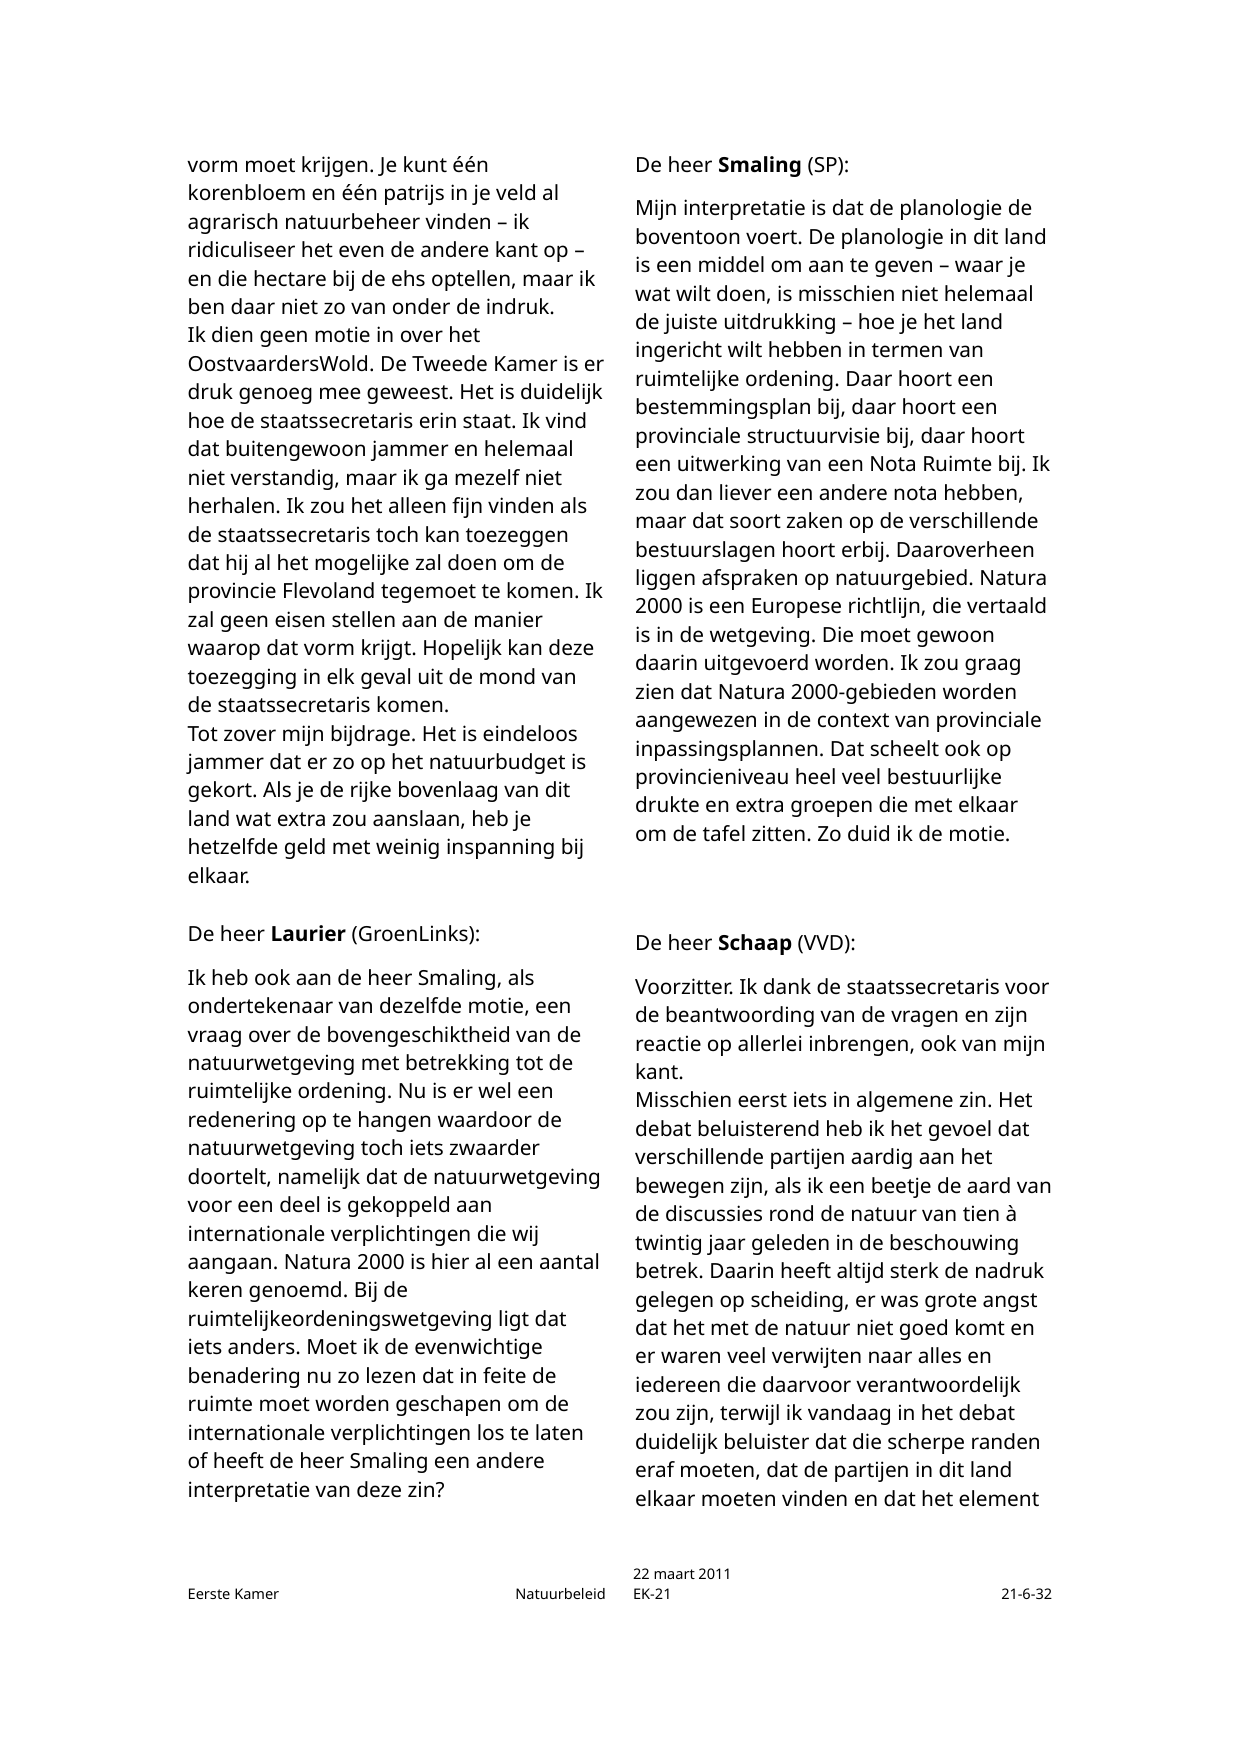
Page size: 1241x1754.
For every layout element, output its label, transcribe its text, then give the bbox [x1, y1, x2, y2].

text vorm moet krijgen. Je kunt één korenbloem en één patrijs in je veld al agrarisch natuurbeheer vinden – ik ridiculiseer het even de andere kant op – en die hectare bij de ehs optellen, maar ik ben daar niet zo van onder de indruk. [187, 150, 605, 321]
text Misschien eerst iets in algemene zin. Het debat beluisterend heb ik het gevoel dat verschillende partijen aardig aan het bewegen zijn, als ik een beetje de aard van de discussies rond de natuur van tien à twintig jaar geleden in de beschouwing betrek. Daarin heeft altijd sterk de nadruk gelegen op scheiding, er was grote angst dat het met de natuur niet goed komt en er waren veel verwijten naar alles en iedereen die daarvoor verantwoordelijk zou zijn, terwijl ik vandaag in het debat duidelijk beluister dat die scherpe randen eraf moeten, dat de partijen in dit land elkaar moeten vinden en dat het element [635, 1086, 1053, 1512]
text Ik dien geen motie in over het OostvaardersWold. De Tweede Kamer is er druk genoeg mee geweest. Het is duidelijk hoe de staatssecretaris erin staat. Ik vind dat buitengewoon jammer en helemaal niet verstandig, maar ik ga mezelf niet herhalen. Ik zou het alleen fijn vinden als de staatssecretaris toch kan toezeggen dat hij al het mogelijke zal doen om de provincie Flevoland tegemoet te komen. Ik zal geen eisen stellen aan de manier waarop dat vorm krijgt. Hopelijk kan deze toezegging in elk geval uit de mond van de staatssecretaris komen. [187, 321, 605, 719]
text De heer Smaling (SP): [635, 150, 1053, 178]
text Voorzitter. Ik dank de staatssecretaris voor de beantwoording van de vragen en zijn reactie op allerlei inbrengen, ook van mijn kant. [635, 972, 1053, 1086]
text De heer Schaap (VVD): [635, 928, 1053, 957]
text De heer Laurier (GroenLinks): [187, 919, 605, 948]
text Ik heb ook aan de heer Smaling, als ondertekenaar van dezelfde motie, een vraag over de bovengeschiktheid van de natuurwetgeving met betrekking tot de ruimtelijke ordening. Nu is er wel een redenering op te hangen waardoor de natuurwetgeving toch iets zwaarder doortelt, namelijk dat de natuurwetgeving voor een deel is gekoppeld aan internationale verplichtingen die wij aangaan. Natura 2000 is hier al een aantal keren genoemd. Bij de ruimtelijkeordeningswetgeving ligt dat iets anders. Moet ik de evenwichtige benadering nu zo lezen dat in feite de ruimte moet worden geschapen om de internationale verplichtingen los te laten of heeft de heer Smaling een andere interpretatie van deze zin? [187, 963, 605, 1503]
text Mijn interpretatie is dat de planologie de boventoon voert. De planologie in dit land is een middel om aan te geven – waar je wat wilt doen, is misschien niet helemaal de juiste uitdrukking – hoe je het land ingericht wilt hebben in termen van ruimtelijke ordening. Daar hoort een bestemmingsplan bij, daar hoort een provinciale structuurvisie bij, daar hoort een uitwerking van een Nota Ruimte bij. Ik zou dan liever een andere nota hebben, maar dat soort zaken op de verschillende bestuurslagen hoort erbij. Daaroverheen liggen afspraken op natuurgebied. Natura 2000 is een Europese richtlijn, die vertaald is in de wetgeving. Die moet gewoon daarin uitgevoerd worden. Ik zou graag zien dat Natura 2000-gebieden worden aangewezen in de context van provinciale inpassingsplannen. Dat scheelt ook op provincieniveau heel veel bestuurlijke drukte en extra groepen die met elkaar om de tafel zitten. Zo duid ik de motie. [635, 193, 1053, 847]
text Tot zover mijn bijdrage. Het is eindeloos jammer dat er zo op het natuurbudget is gekort. Als je de rijke bovenlaag van dit land wat extra zou aanslaan, heb je hetzelfde geld met weinig inspanning bij elkaar. [187, 719, 605, 889]
text  [635, 877, 1053, 906]
